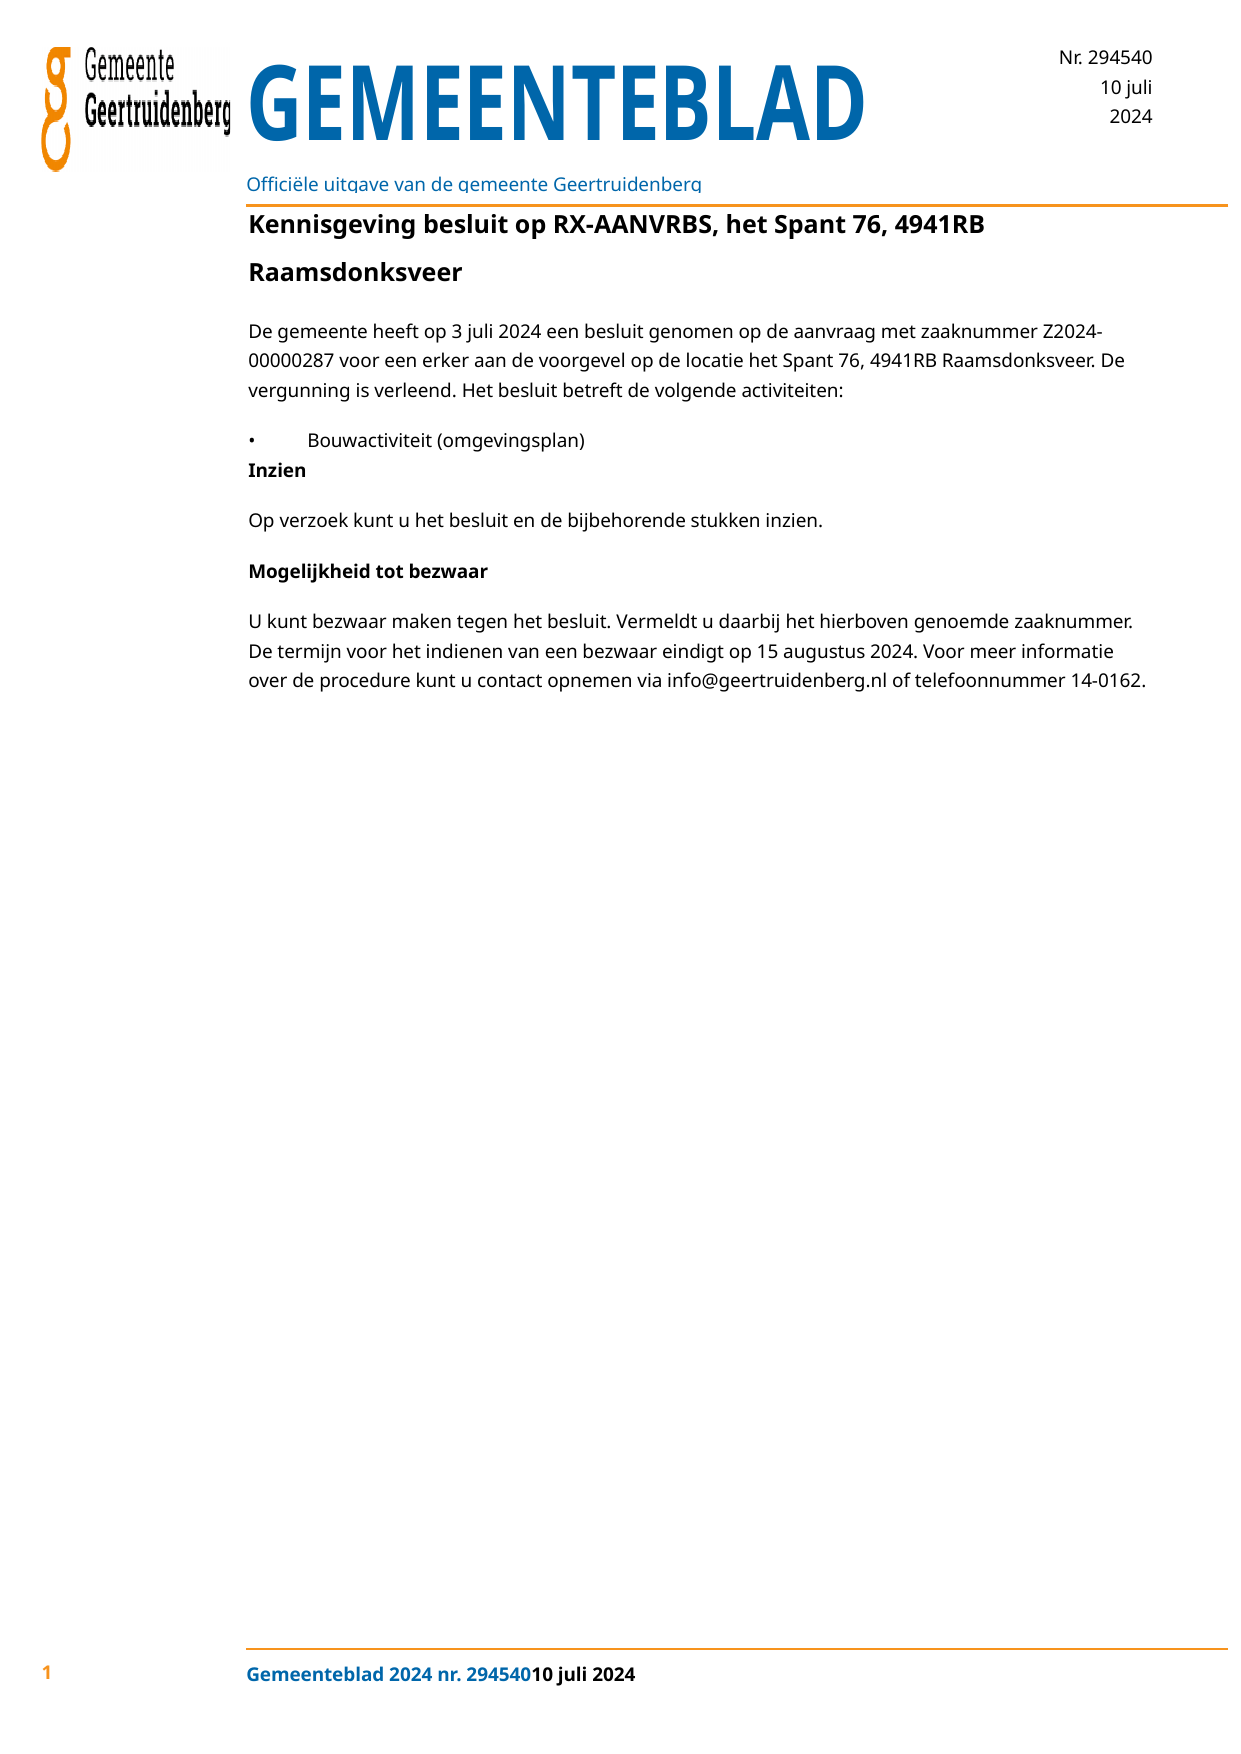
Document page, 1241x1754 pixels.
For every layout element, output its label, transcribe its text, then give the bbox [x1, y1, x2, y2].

text De gemeente heeft op 3 juli 2024 een besluit genomen op de aanvraag met zaaknummer Z2024-00000287 voor een erker aan de voorgevel op de locatie het Spant 76, 4941RB Raamsdonksveer. De vergunning is verleend. Het besluit betreft de volgende activiteiten: [248, 318, 1152, 403]
text Mogelijkheid tot bezwaar [248, 558, 1152, 584]
picture [41, 47, 231, 172]
text U kunt bezwaar maken tegen het besluit. Vermeldt u daarbij het hierboven genoemde zaaknummer. De termijn voor het indienen van een bezwaar eindigt op 15 augustus 2024. Voor meer informatie over de procedure kunt u contact opnemen via info@geertruidenberg.nl of telefoonnummer 14-0162. [248, 608, 1152, 693]
text Kennisgeving besluit op RX-AANVRBS, het Spant 76, 4941RB Raamsdonksveer [248, 207, 1152, 288]
text Op verzoek kunt u het besluit en de bijbehorende stukken inzien. [248, 507, 1152, 533]
text Inzien [248, 457, 1152, 483]
list Bouwactiviteit (omgevingsplan) [248, 427, 1152, 453]
